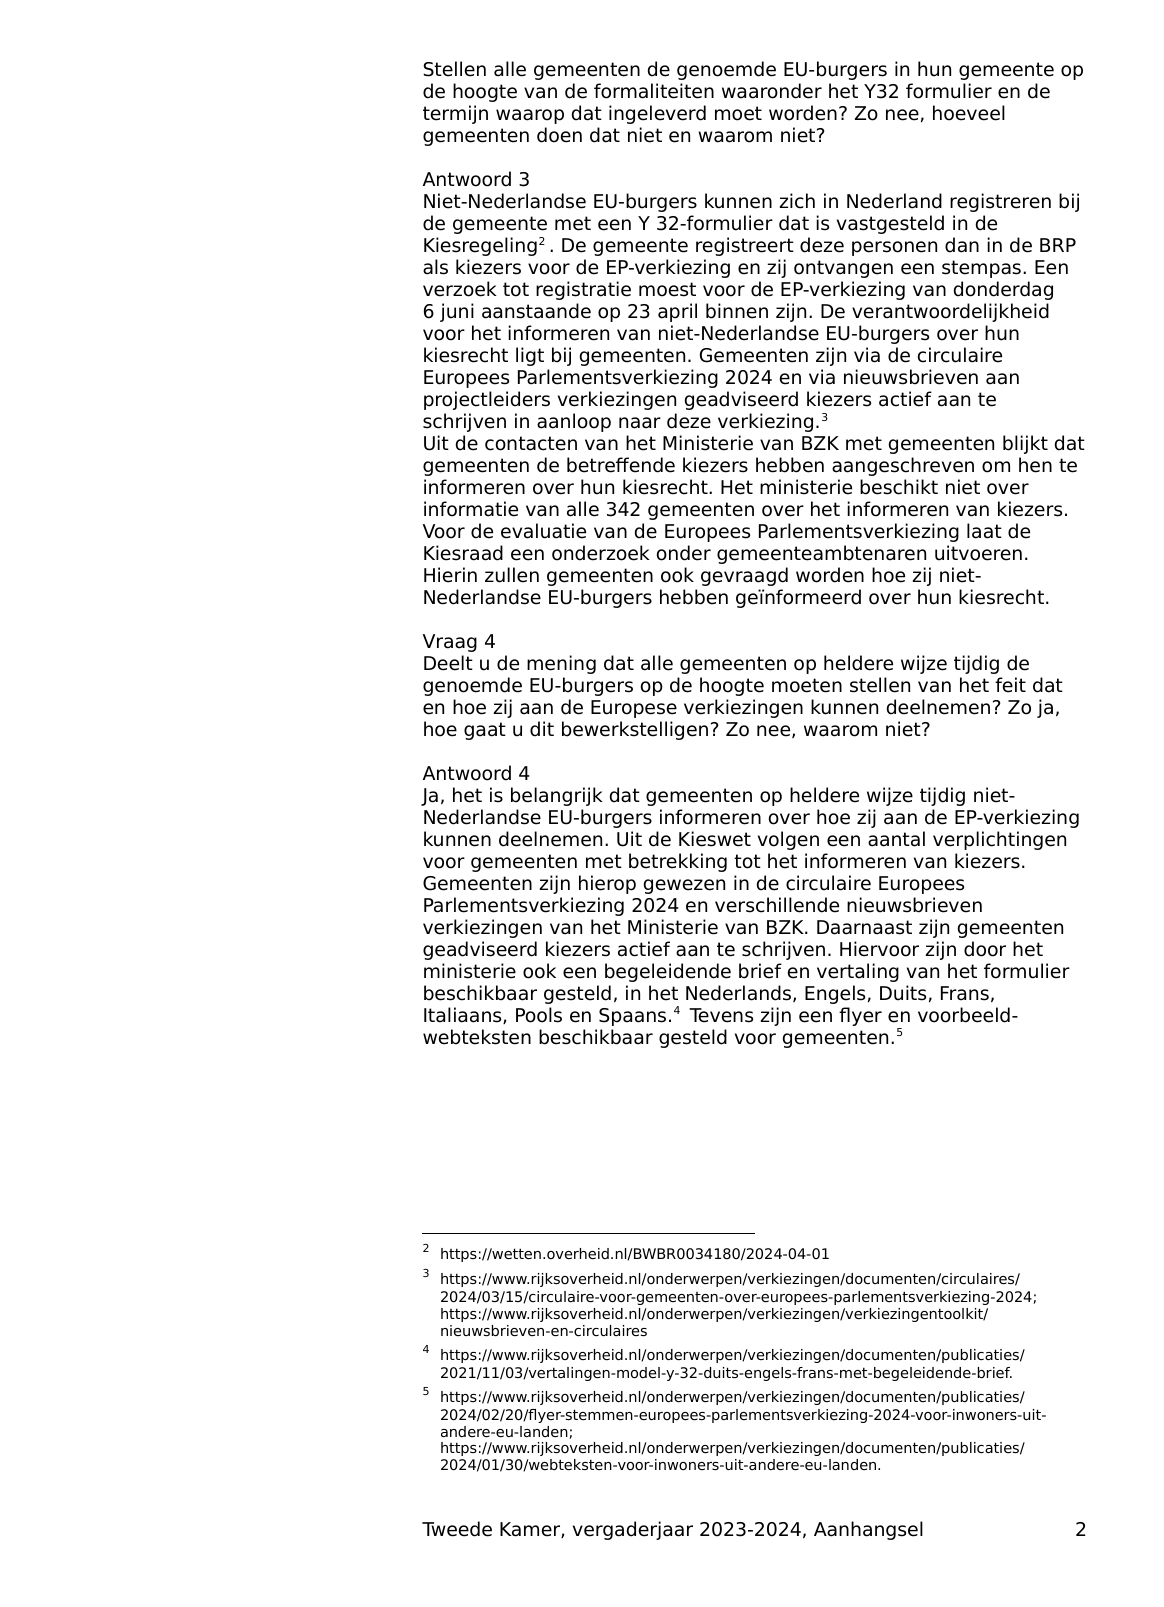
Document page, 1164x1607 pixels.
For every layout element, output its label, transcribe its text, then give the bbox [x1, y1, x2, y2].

text Antwoord 3 [422, 169, 1087, 191]
text Uit de contacten van het Ministerie van BZK met gemeenten blijkt dat gemeenten de betreffende kiezers hebben aangeschreven om hen te informeren over hun kiesrecht. Het ministerie beschikt niet over informatie van alle 342 gemeenten over het informeren van kiezers. Voor de evaluatie van de Europees Parlementsverkiezing laat de Kiesraad een onderzoek onder gemeenteambtenaren uitvoeren. Hierin zullen gemeenten ook gevraagd worden hoe zij niet-Nederlandse EU-burgers hebben geïnformeerd over hun kiesrecht. [422, 433, 1087, 609]
text https://www.rijksoverheid.nl/onderwerpen/verkiezingen/documenten/circulaires/2024/03/15/circulaire-voor-gemeenten-over-europees-parlementsverkiezing-2024; https://www.rijksoverheid.nl/onderwerpen/verkiezingen/verkiezingentoolkit/nieuwsbrieven-en-circulaires [422, 1267, 1087, 1340]
text https://www.rijksoverheid.nl/onderwerpen/verkiezingen/documenten/publicaties/2021/11/03/vertalingen-model-y-32-duits-engels-frans-met-begeleidende-brief. [422, 1343, 1087, 1382]
text Stellen alle gemeenten de genoemde EU-burgers in hun gemeente op de hoogte van de formaliteiten waaronder het Y32 formulier en de termijn waarop dat ingeleverd moet worden? Zo nee, hoeveel gemeenten doen dat niet en waarom niet? [422, 59, 1087, 147]
text Niet-Nederlandse EU-burgers kunnen zich in Nederland registreren bij de gemeente met een Y 32-formulier dat is vastgesteld in de Kiesregeling. De gemeente registreert deze personen dan in de BRP als kiezers voor de EP-verkiezing en zij ontvangen een stempas. Een verzoek tot registratie moest voor de EP-verkiezing van donderdag 6 juni aanstaande op 23 april binnen zijn. De verantwoordelijkheid voor het informeren van niet-Nederlandse EU-burgers over hun kiesrecht ligt bij gemeenten. Gemeenten zijn via de circulaire Europees Parlementsverkiezing 2024 en via nieuwsbrieven aan projectleiders verkiezingen geadviseerd kiezers actief aan te schrijven in aanloop naar deze verkiezing. [422, 191, 1087, 433]
text https://www.rijksoverheid.nl/onderwerpen/verkiezingen/documenten/publicaties/2024/02/20/flyer-stemmen-europees-parlementsverkiezing-2024-voor-inwoners-uit-andere-eu-landen; https://www.rijksoverheid.nl/onderwerpen/verkiezingen/documenten/publicaties/2024/01/30/webteksten-voor-inwoners-uit-andere-eu-landen. [422, 1385, 1087, 1474]
text Vraag 4 [422, 631, 1087, 653]
text Antwoord 4 [422, 763, 1087, 785]
text Deelt u de mening dat alle gemeenten op heldere wijze tijdig de genoemde EU-burgers op de hoogte moeten stellen van het feit dat en hoe zij aan de Europese verkiezingen kunnen deelnemen? Zo ja, hoe gaat u dit bewerkstelligen? Zo nee, waarom niet? [422, 653, 1087, 741]
text Ja, het is belangrijk dat gemeenten op heldere wijze tijdig niet-Nederlandse EU-burgers informeren over hoe zij aan de EP-verkiezing kunnen deelnemen. Uit de Kieswet volgen een aantal verplichtingen voor gemeenten met betrekking tot het informeren van kiezers. Gemeenten zijn hierop gewezen in de circulaire Europees Parlementsverkiezing 2024 en verschillende nieuwsbrieven verkiezingen van het Ministerie van BZK. Daarnaast zijn gemeenten geadviseerd kiezers actief aan te schrijven. Hiervoor zijn door het ministerie ook een begeleidende brief en vertaling van het formulier beschikbaar gesteld, in het Nederlands, Engels, Duits, Frans, Italiaans, Pools en Spaans. Tevens zijn een flyer en voorbeeld-webteksten beschikbaar gesteld voor gemeenten. [422, 785, 1087, 1049]
text https://wetten.overheid.nl/BWBR0034180/2024-04-01 [422, 1242, 1087, 1264]
